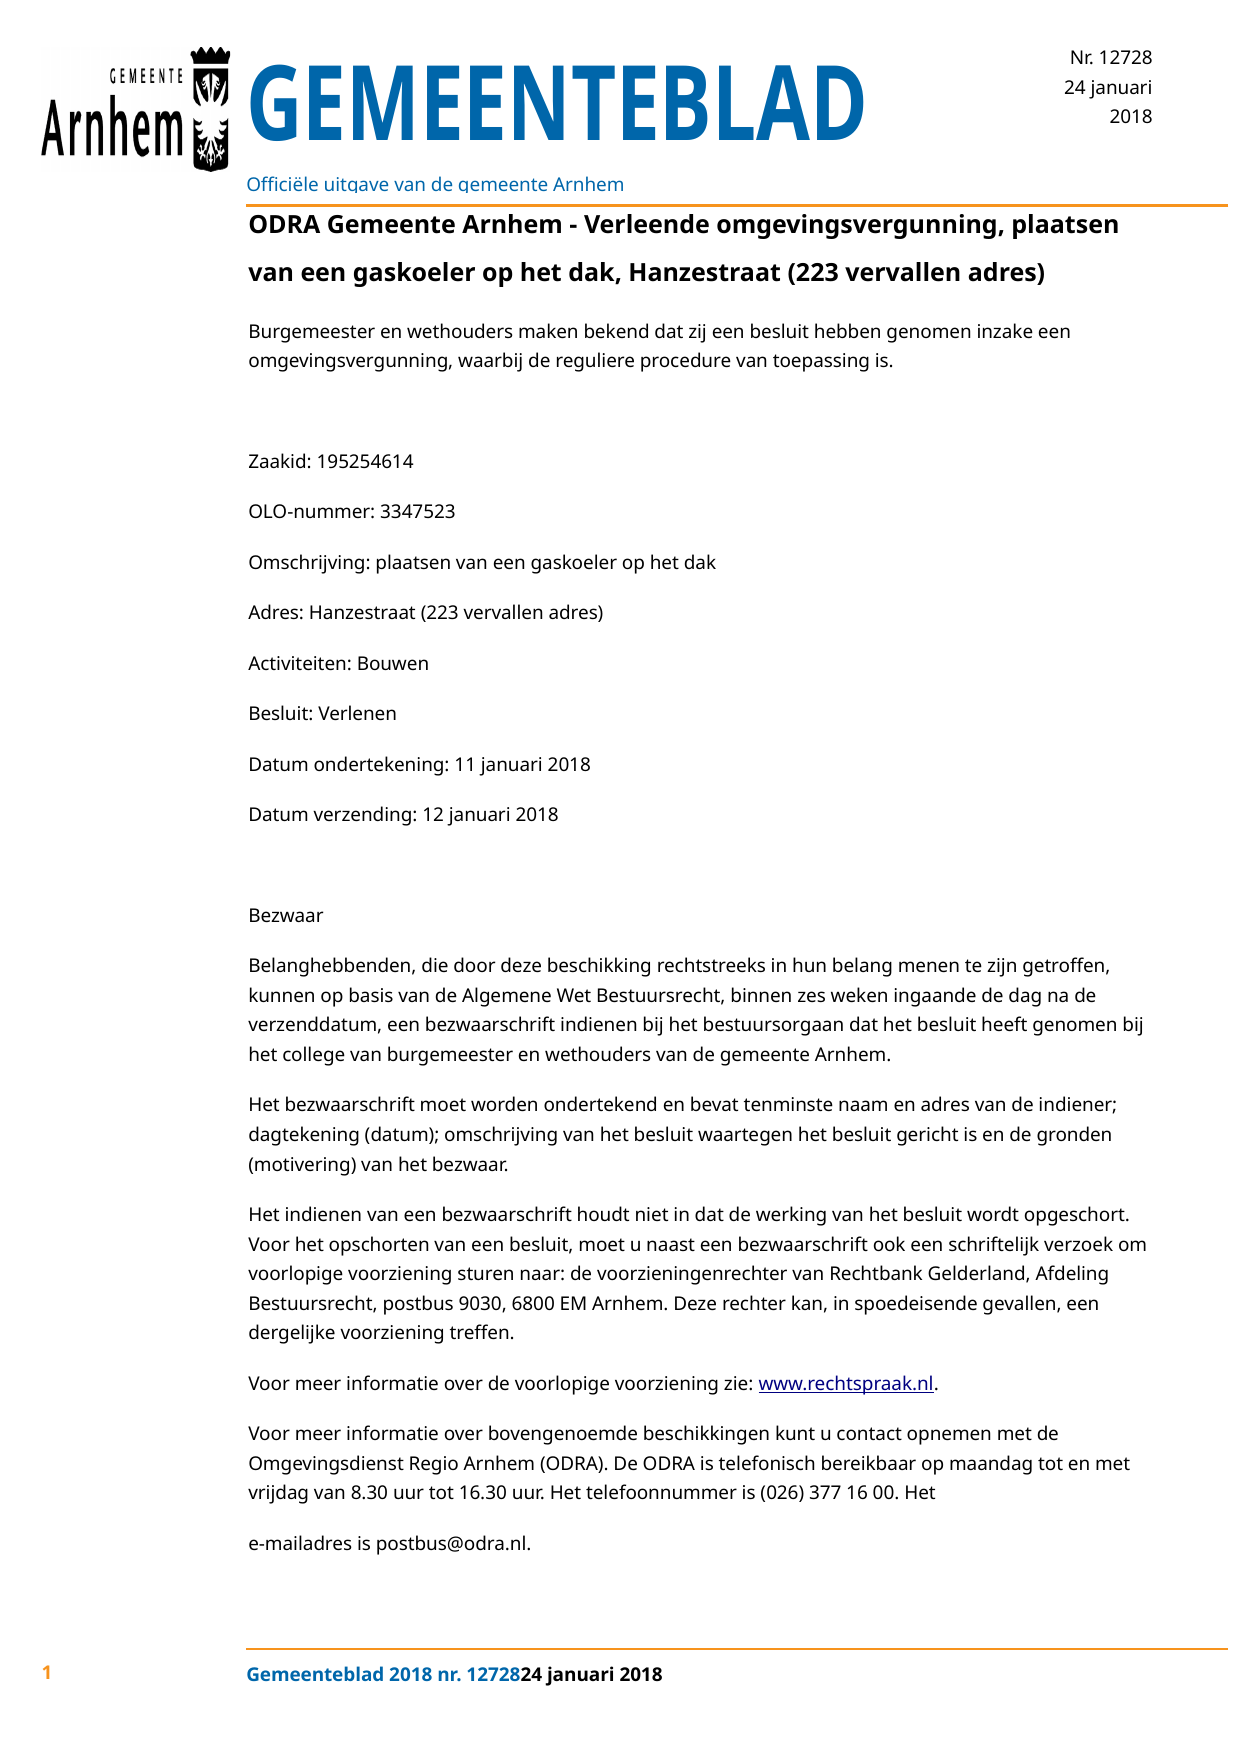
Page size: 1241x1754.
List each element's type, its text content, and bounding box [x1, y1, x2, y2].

text Adres: Hanzestraat (223 vervallen adres) [248, 599, 1152, 625]
text e-mailadres is postbus@odra.nl. [248, 1530, 1152, 1556]
text Voor meer informatie over de voorlopige voorziening zie: www.rechtspraak.nl. [248, 1370, 1152, 1396]
text Zaakid: 195254614 [248, 448, 1152, 474]
text Burgemeester en wethouders maken bekend dat zij een besluit hebben genomen inzake een omgevingsvergunning, waarbij de reguliere procedure van toepassing is. [248, 318, 1152, 373]
text Datum ondertekening: 11 januari 2018 [248, 751, 1152, 777]
text Bezwaar [248, 902, 1152, 928]
text ODRA Gemeente Arnhem - Verleende omgevingsvergunning, plaatsen van een gaskoeler op het dak, Hanzestraat (223 vervallen adres) [248, 207, 1152, 288]
text Activiteiten: Bouwen [248, 650, 1152, 676]
text Omschrijving: plaatsen van een gaskoeler op het dak [248, 549, 1152, 575]
text Het indienen van een bezwaarschrift houdt niet in dat de werking van het besluit wordt opgeschort. Voor het opschorten van een besluit, moet u naast een bezwaarschrift ook een schriftelijk verzoek om voorlopige voorziening sturen naar: de voorzieningenrechter van Rechtbank Gelderland, Afdeling Bestuursrecht, postbus 9030, 6800 EM Arnhem. Deze rechter kan, in spoedeisende gevallen, een dergelijke voorziening treffen. [248, 1201, 1152, 1345]
text Belanghebbenden, die door deze beschikking rechtstreeks in hun belang menen te zijn getroffen, kunnen op basis van de Algemene Wet Bestuursrecht, binnen zes weken ingaande de dag na de verzenddatum, een bezwaarschrift indienen bij het bestuursorgaan dat het besluit heeft genomen bij het college van burgemeester en wethouders van de gemeente Arnhem. [248, 952, 1152, 1067]
text Besluit: Verlenen [248, 700, 1152, 726]
text OLO-nummer: 3347523 [248, 499, 1152, 524]
text Datum verzending: 12 januari 2018 [248, 801, 1152, 827]
text Het bezwaarschrift moet worden ondertekend en bevat tenminste naam en adres van de indiener; dagtekening (datum); omschrijving van het besluit waartegen het besluit gericht is en de gronden (motivering) van het bezwaar. [248, 1092, 1152, 1177]
text Voor meer informatie over bovengenoemde beschikkingen kunt u contact opnemen met de Omgevingsdienst Regio Arnhem (ODRA). De ODRA is telefonisch bereikbaar op maandag tot en met vrijdag van 8.30 uur tot 16.30 uur. Het telefoonnummer is (026) 377 16 00. Het [248, 1420, 1152, 1505]
picture [41, 47, 231, 172]
